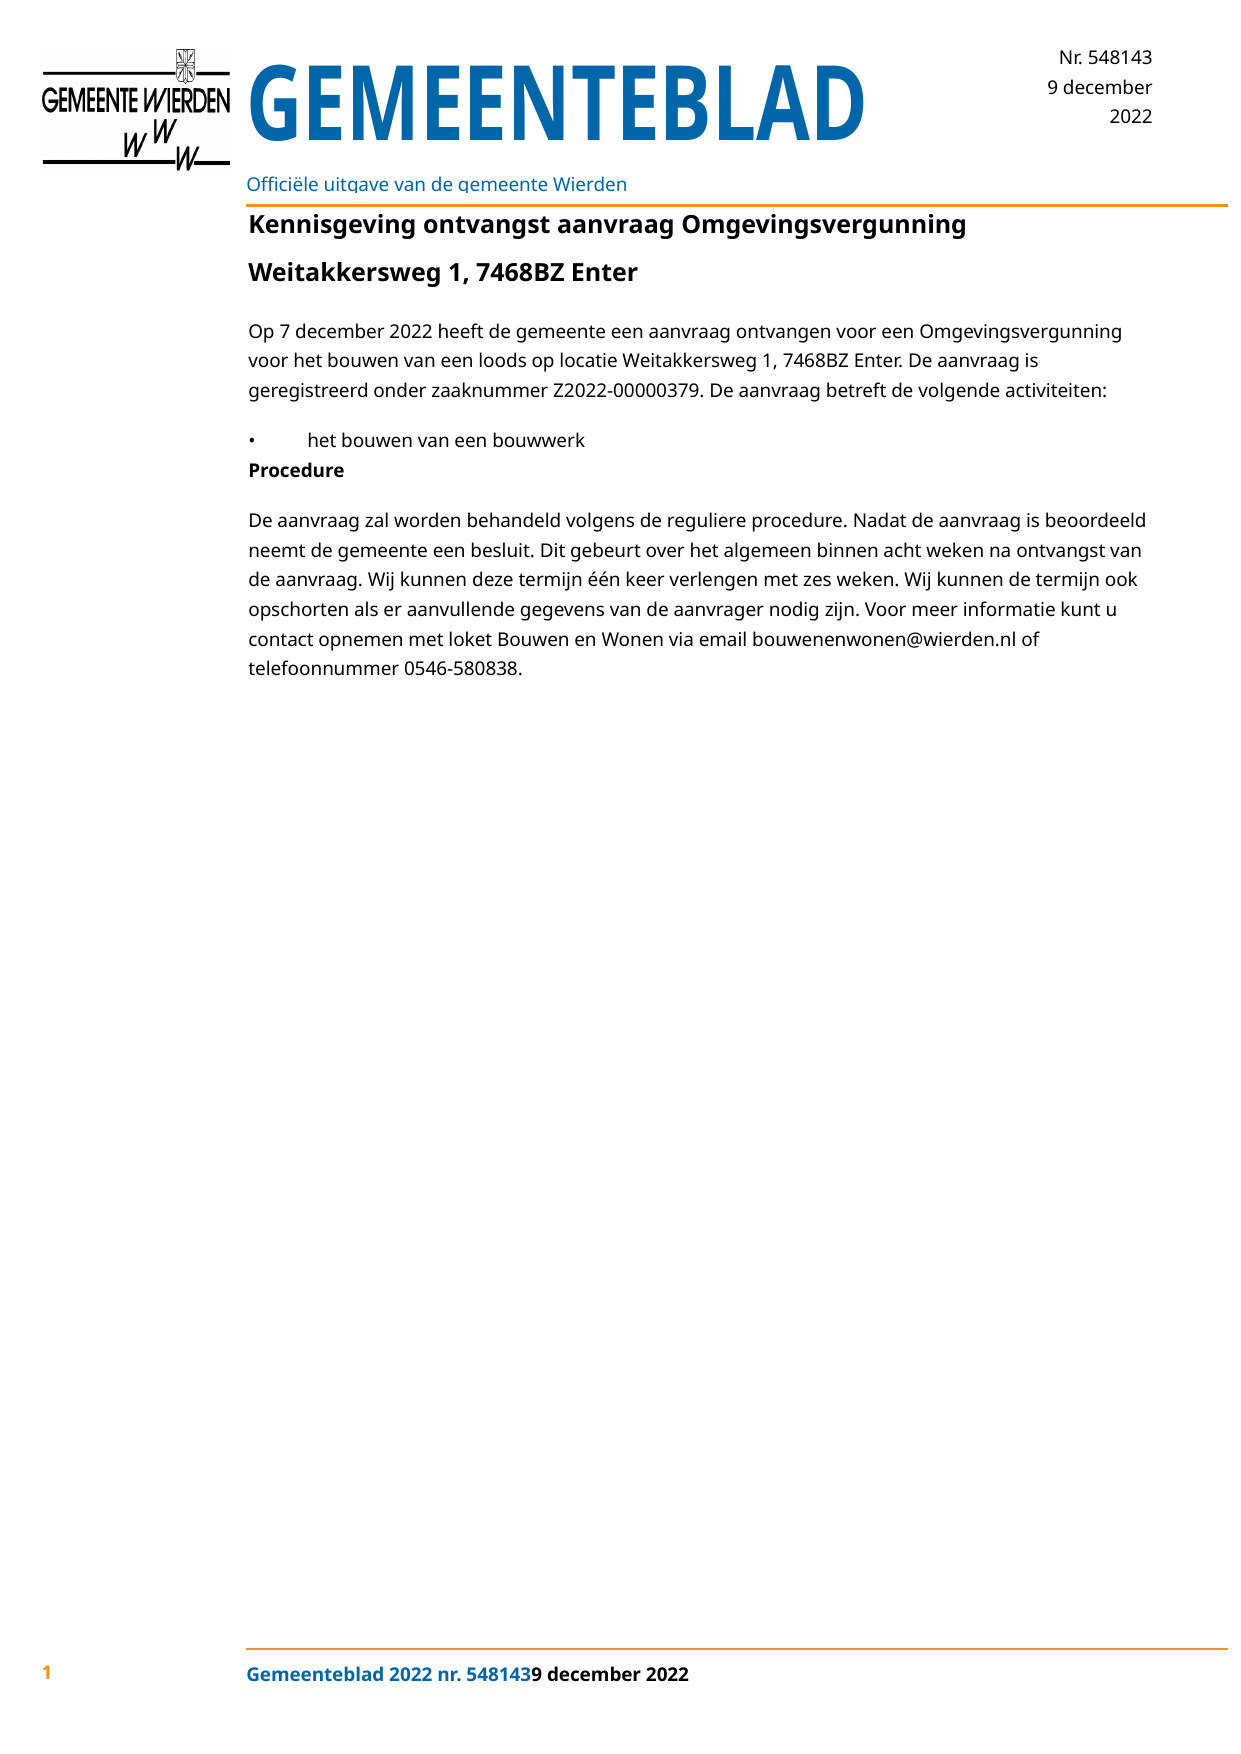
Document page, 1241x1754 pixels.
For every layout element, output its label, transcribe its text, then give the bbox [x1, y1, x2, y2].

text Kennisgeving ontvangst aanvraag Omgevingsvergunning Weitakkersweg 1, 7468BZ Enter [248, 207, 1152, 288]
text Procedure [248, 457, 1152, 483]
text De aanvraag zal worden behandeld volgens de reguliere procedure. Nadat de aanvraag is beoordeeld neemt de gemeente een besluit. Dit gebeurt over het algemeen binnen acht weken na ontvangst van de aanvraag. Wij kunnen deze termijn één keer verlengen met zes weken. Wij kunnen de termijn ook opschorten als er aanvullende gegevens van de aanvrager nodig zijn. Voor meer informatie kunt u contact opnemen met loket Bouwen en Wonen via email bouwenenwonen@wierden.nl of telefoonnummer 0546-580838. [248, 507, 1152, 681]
list het bouwen van een bouwwerk [248, 427, 1152, 453]
text Op 7 december 2022 heeft de gemeente een aanvraag ontvangen voor een Omgevingsvergunning voor het bouwen van een loods op locatie Weitakkersweg 1, 7468BZ Enter. De aanvraag is geregistreerd onder zaaknummer Z2022-00000379. De aanvraag betreft de volgende activiteiten: [248, 318, 1152, 403]
picture [41, 47, 231, 172]
